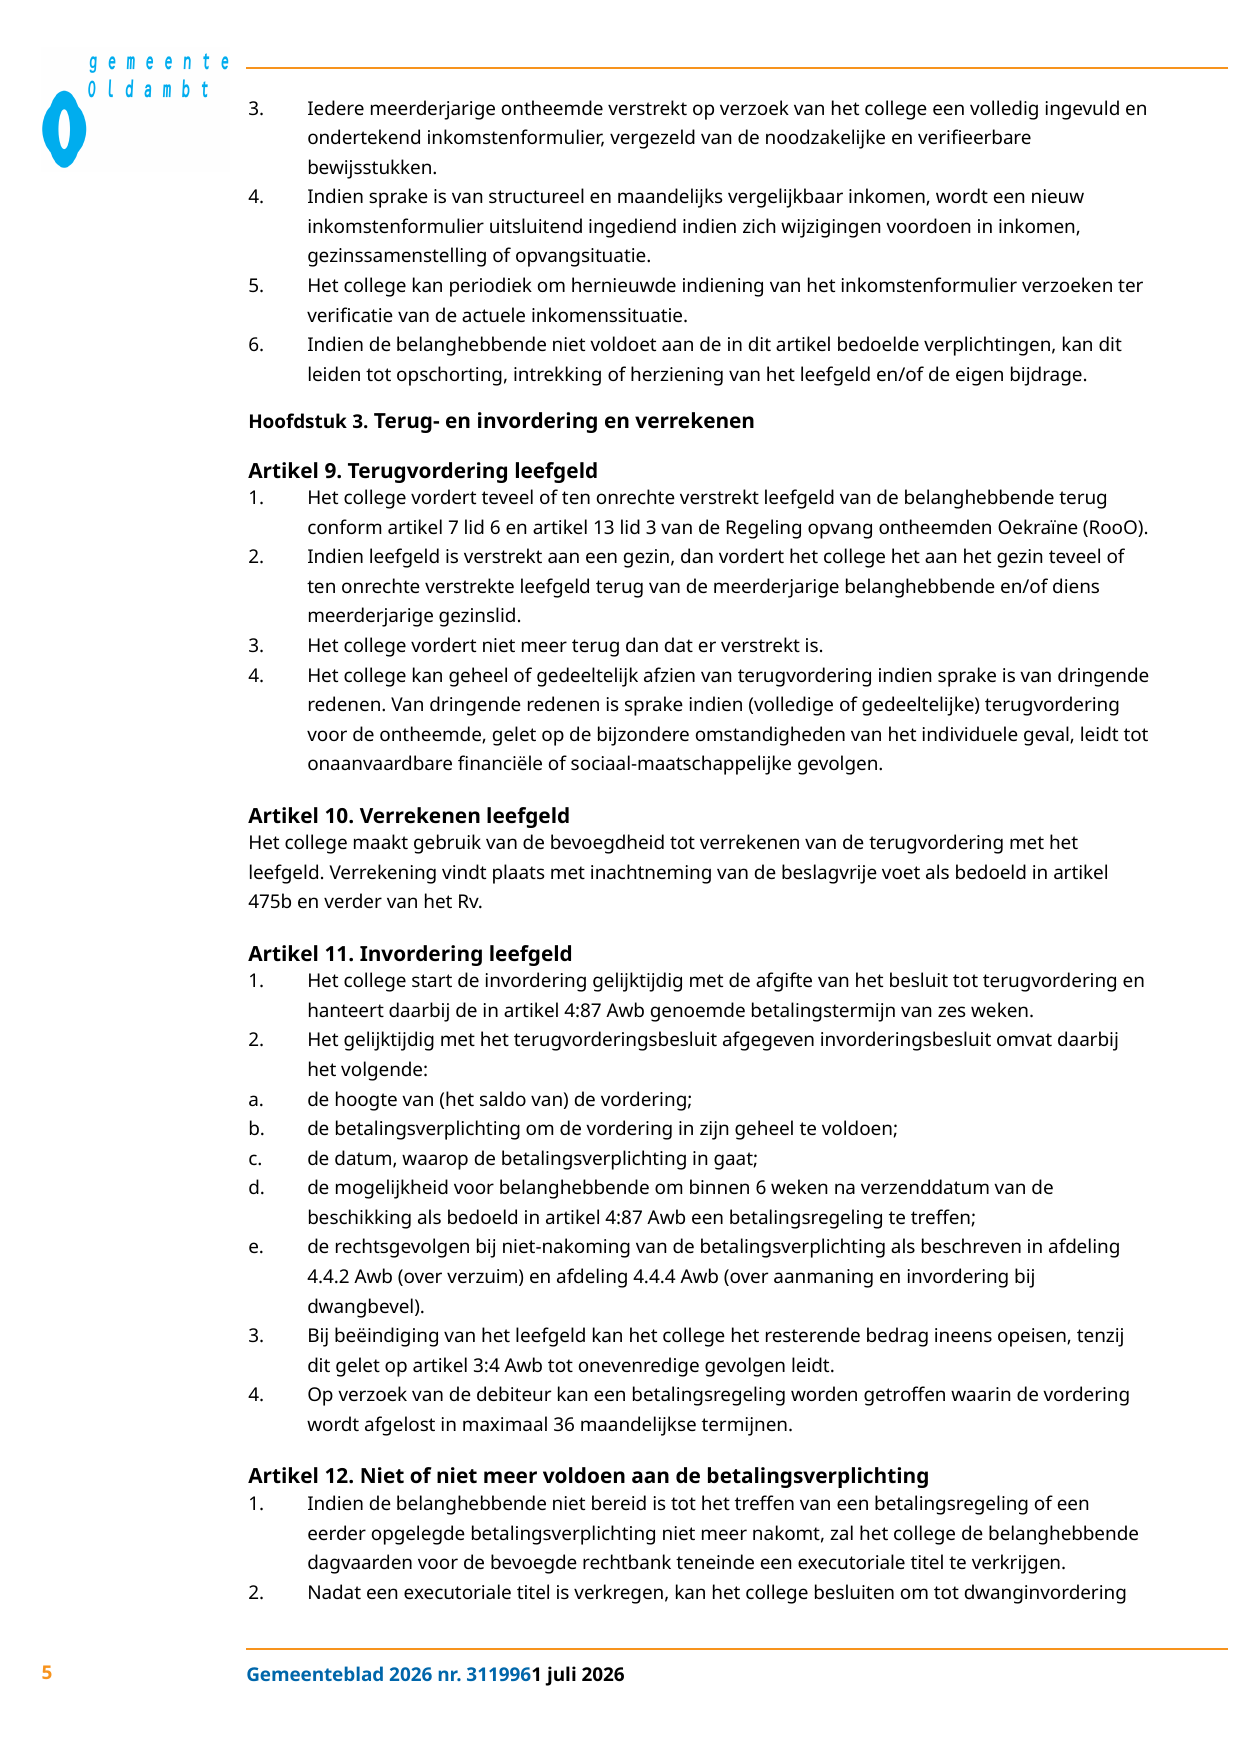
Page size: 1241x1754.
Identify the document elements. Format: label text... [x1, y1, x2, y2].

list de datum, waarop de betalingsverplichting in gaat; [248, 1145, 1152, 1171]
list Indien leefgeld is verstrekt aan een gezin, dan vordert het college het aan het gezin teveel of ten onrechte verstrekte leefgeld terug van de meerderjarige belanghebbende en/of diens meerderjarige gezinslid. [248, 543, 1152, 628]
text Het college maakt gebruik van de bevoegdheid tot verrekenen van de terugvordering met het leefgeld. Verrekening vindt plaats met inachtneming van de beslagvrije voet als bedoeld in artikel 475b en verder van het Rv. [248, 829, 1152, 914]
list de rechtsgevolgen bij niet-nakoming van de betalingsverplichting als beschreven in afdeling 4.4.2 Awb (over verzuim) en afdeling 4.4.4 Awb (over aanmaning en invordering bij dwangbevel). [248, 1234, 1152, 1319]
list Het college vordert niet meer terug dan dat er verstrekt is. [248, 632, 1152, 658]
list Op verzoek van de debiteur kan een betalingsregeling worden getroffen waarin de vordering wordt afgelost in maximaal 36 maandelijkse termijnen. [248, 1382, 1152, 1437]
list Het college vordert teveel of ten onrechte verstrekt leefgeld van de belanghebbende terug conform artikel 7 lid 6 en artikel 13 lid 3 van de Regeling opvang ontheemden Oekraïne (RooO). [248, 484, 1152, 540]
list Indien de belanghebbende niet voldoet aan de in dit artikel bedoelde verplichtingen, kan dit leiden tot opschorting, intrekking of herziening van het leefgeld en/of de eigen bijdrage. [248, 331, 1152, 387]
list Het college kan periodiek om hernieuwde indiening van het inkomstenformulier verzoeken ter verificatie van de actuele inkomenssituatie. [248, 272, 1152, 328]
list de hoogte van (het saldo van) de vordering; [248, 1086, 1152, 1112]
list Het gelijktijdig met het terugvorderingsbesluit afgegeven invorderingsbesluit omvat daarbij het volgende: [248, 1027, 1152, 1082]
text Artikel 10. Verrekenen leefgeld [248, 801, 1152, 829]
text Artikel 9. Terugvordering leefgeld [248, 456, 1152, 484]
list Indien sprake is van structureel en maandelijks vergelijkbaar inkomen, wordt een nieuw inkomstenformulier uitsluitend ingediend indien zich wijzigingen voordoen in inkomen, gezinssamenstelling of opvangsituatie. [248, 183, 1152, 268]
list Nadat een executoriale titel is verkregen, kan het college besluiten om tot dwanginvordering [248, 1579, 1152, 1604]
picture [41, 47, 231, 172]
list de mogelijkheid voor belanghebbende om binnen 6 weken na verzenddatum van de beschikking als bedoeld in artikel 4:87 Awb een betalingsregeling te treffen; [248, 1174, 1152, 1230]
list de betalingsverplichting om de vordering in zijn geheel te voldoen; [248, 1115, 1152, 1141]
list Het college start de invordering gelijktijdig met de afgifte van het besluit tot terugvordering en hanteert daarbij de in artikel 4:87 Awb genoemde betalingstermijn van zes weken. [248, 967, 1152, 1023]
list Indien de belanghebbende niet bereid is tot het treffen van een betalingsregeling of een eerder opgelegde betalingsverplichting niet meer nakomt, zal het college de belanghebbende dagvaarden voor de bevoegde rechtbank teneinde een executoriale titel te verkrijgen. [248, 1490, 1152, 1575]
text Artikel 11. Invordering leefgeld [248, 939, 1152, 967]
list Iedere meerderjarige ontheemde verstrekt op verzoek van het college een volledig ingevuld en ondertekend inkomstenformulier, vergezeld van de noodzakelijke en verifieerbare bewijsstukken. [248, 95, 1152, 180]
text Hoofdstuk 3. Terug- en invordering en verrekenen [248, 407, 1152, 435]
list Het college kan geheel of gedeeltelijk afzien van terugvordering indien sprake is van dringende redenen. Van dringende redenen is sprake indien (volledige of gedeeltelijke) terugvordering voor de ontheemde, gelet op de bijzondere omstandigheden van het individuele geval, leidt tot onaanvaardbare financiële of sociaal-maatschappelijke gevolgen. [248, 662, 1152, 776]
text Artikel 12. Niet of niet meer voldoen aan de betalingsverplichting [248, 1462, 1152, 1490]
list Bij beëindiging van het leefgeld kan het college het resterende bedrag ineens opeisen, tenzij dit gelet op artikel 3:4 Awb tot onevenredige gevolgen leidt. [248, 1322, 1152, 1378]
